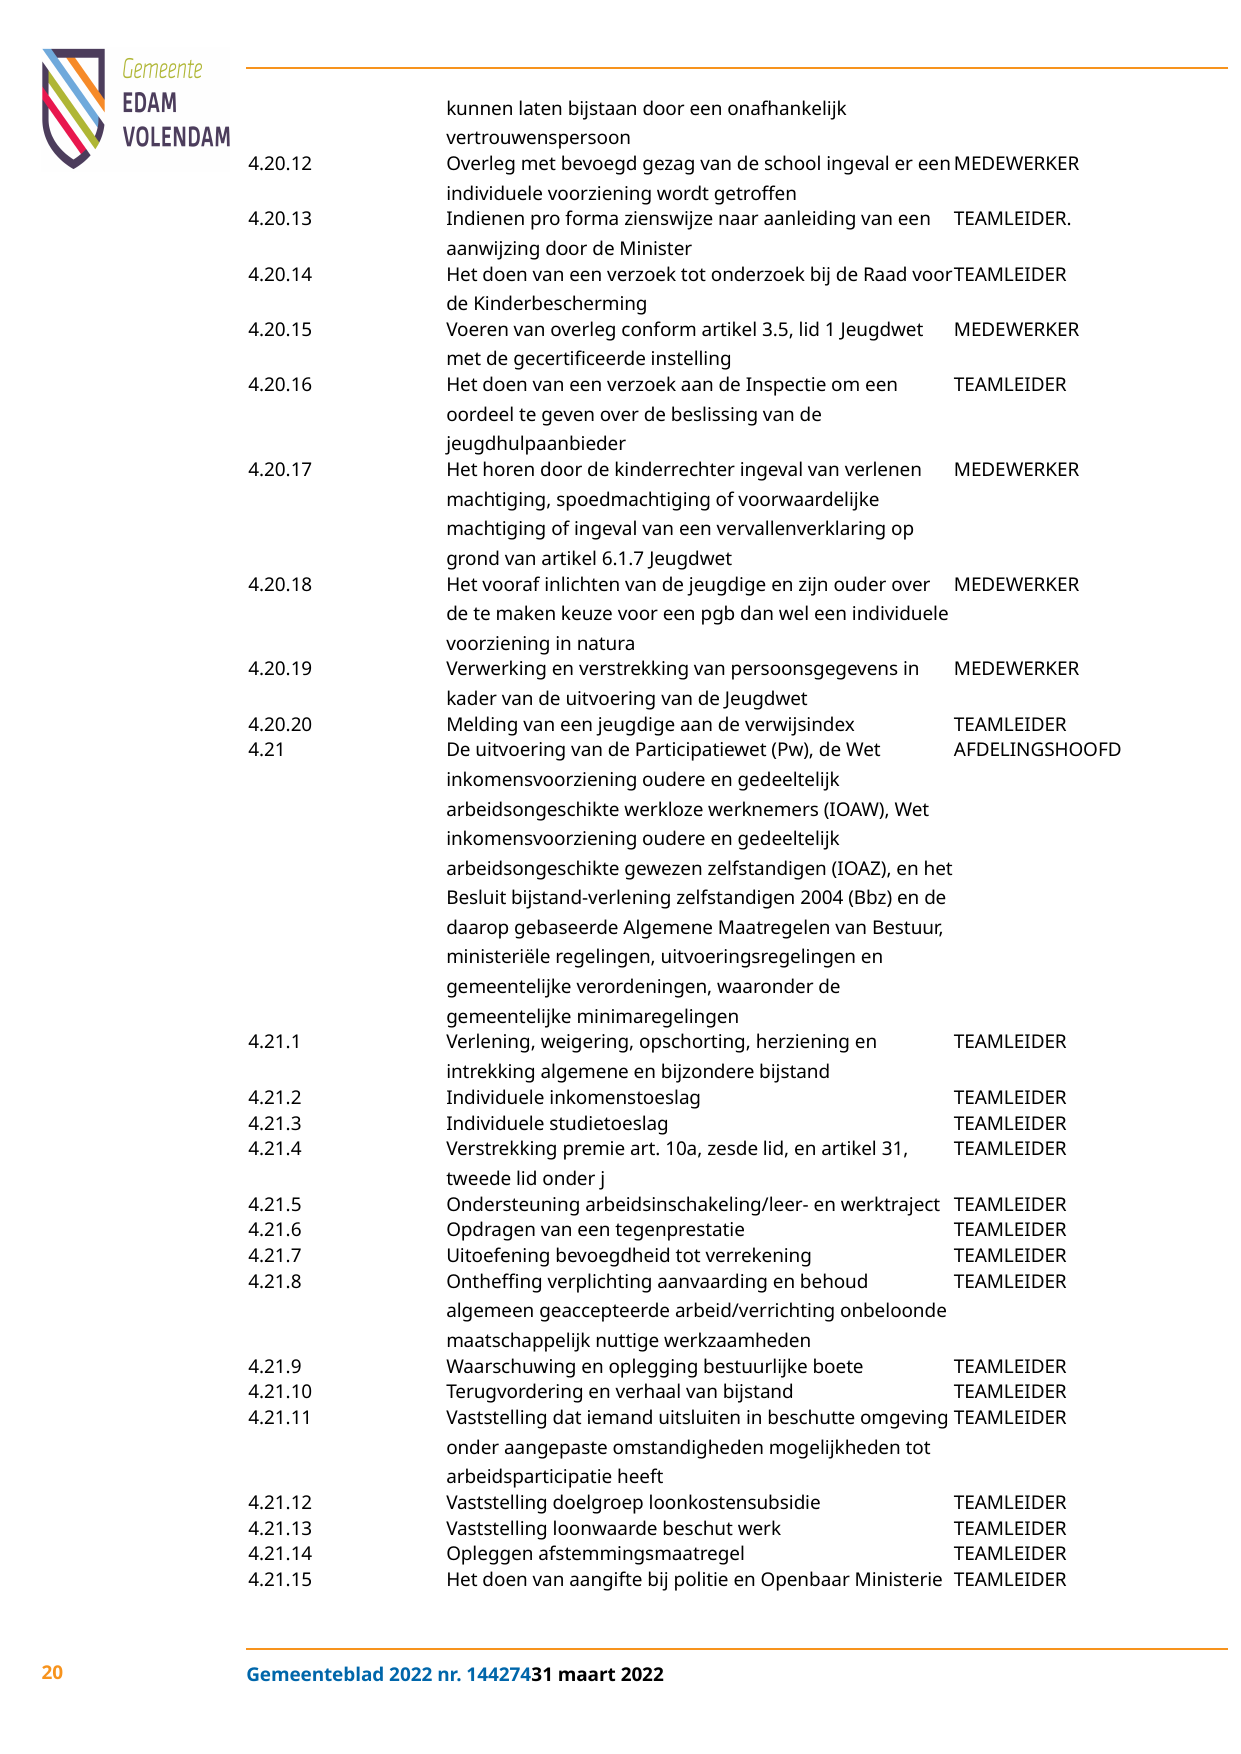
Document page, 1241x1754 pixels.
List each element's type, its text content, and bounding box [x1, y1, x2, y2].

table_cell Indienen pro forma zienswijze naar aanleiding van een aanwijzing door de Minister [446, 205, 954, 261]
table_cell TEAMLEIDER [954, 1110, 1152, 1135]
table_cell MEDEWERKER [954, 316, 1152, 371]
table_cell Opdragen van een tegenprestatie [446, 1216, 954, 1242]
table_cell Het doen van aangifte bij politie en Openbaar Ministerie [446, 1566, 954, 1592]
table_cell TEAMLEIDER [954, 1489, 1152, 1515]
table_cell Individuele inkomenstoeslag [446, 1084, 954, 1110]
table_cell Terugvordering en verhaal van bijstand [446, 1379, 954, 1404]
table_cell Ontheffing verplichting aanvaarding en behoud algemeen geaccepteerde arbeid/verrichting onbeloonde maatschappelijk nuttige werkzaamheden [446, 1268, 954, 1353]
table_cell TEAMLEIDER [954, 261, 1152, 316]
table_cell [954, 95, 1152, 150]
table_cell TEAMLEIDER [954, 1566, 1152, 1592]
table_cell 4.20.15 [248, 316, 446, 371]
table_cell Het doen van een verzoek tot onderzoek bij de Raad voor de Kinderbescherming [446, 261, 954, 316]
table_cell Vaststelling loonwaarde beschut werk [446, 1515, 954, 1541]
table_cell TEAMLEIDER [954, 1404, 1152, 1489]
table_cell TEAMLEIDER [954, 1379, 1152, 1404]
table_cell TEAMLEIDER [954, 1515, 1152, 1541]
table_cell TEAMLEIDER [954, 1268, 1152, 1353]
table_cell 4.21.14 [248, 1541, 446, 1566]
table_cell MEDEWERKER [954, 150, 1152, 205]
table_cell Vaststelling dat iemand uitsluiten in beschutte omgeving onder aangepaste omstandigheden mogelijkheden tot arbeidsparticipatie heeft [446, 1404, 954, 1489]
table_cell 4.20.20 [248, 711, 446, 737]
table_cell 4.21.12 [248, 1489, 446, 1515]
table_cell Uitoefening bevoegdheid tot verrekening [446, 1242, 954, 1268]
table_cell 4.20.12 [248, 150, 446, 205]
table_cell De uitvoering van de Participatiewet (Pw), de Wet inkomensvoorziening oudere en gedeeltelijk arbeidsongeschikte werkloze werknemers (IOAW), Wet inkomensvoorziening oudere en gedeeltelijk arbeidsongeschikte gewezen zelfstandigen (IOAZ), en het Besluit bijstand-verlening zelfstandigen 2004 (Bbz) en de daarop gebaseerde Algemene Maatregelen van Bestuur, ministeriële regelingen, uitvoeringsregelingen en gemeentelijke verordeningen, waaronder de gemeentelijke minimaregelingen [446, 737, 954, 1029]
table_cell 4.21.1 [248, 1029, 446, 1084]
table_cell 4.21.3 [248, 1110, 446, 1135]
table_cell TEAMLEIDER [954, 1242, 1152, 1268]
table_cell 4.21.4 [248, 1135, 446, 1191]
table_cell Waarschuwing en oplegging bestuurlijke boete [446, 1353, 954, 1378]
table_cell Melding van een jeugdige aan de verwijsindex [446, 711, 954, 737]
picture [41, 47, 231, 172]
table_cell Het horen door de kinderrechter ingeval van verlenen machtiging, spoedmachtiging of voorwaardelijke machtiging of ingeval van een vervallenverklaring op grond van artikel 6.1.7 Jeugdwet [446, 456, 954, 571]
table_cell TEAMLEIDER [954, 371, 1152, 456]
table_cell 4.21.9 [248, 1353, 446, 1378]
table_cell [248, 95, 446, 150]
table_cell TEAMLEIDER [954, 711, 1152, 737]
table_cell 4.21.13 [248, 1515, 446, 1541]
table_cell Het doen van een verzoek aan de Inspectie om een oordeel te geven over de beslissing van de jeugdhulpaanbieder [446, 371, 954, 456]
table_cell 4.20.14 [248, 261, 446, 316]
table_cell 4.21.10 [248, 1379, 446, 1404]
table_cell TEAMLEIDER. [954, 205, 1152, 261]
table_cell AFDELINGSHOOFD [954, 737, 1152, 1029]
table_cell 4.21.5 [248, 1191, 446, 1216]
table_cell 4.21.7 [248, 1242, 446, 1268]
table_cell 4.21.6 [248, 1216, 446, 1242]
table_cell 4.20.18 [248, 571, 446, 656]
table_cell 4.21.11 [248, 1404, 446, 1489]
table_cell Verstrekking premie art. 10a, zesde lid, en artikel 31, tweede lid onder j [446, 1135, 954, 1191]
table_cell Overleg met bevoegd gezag van de school ingeval er een individuele voorziening wordt getroffen [446, 150, 954, 205]
table_cell MEDEWERKER [954, 656, 1152, 711]
table_cell 4.21.8 [248, 1268, 446, 1353]
table_cell Vaststelling doelgroep loonkostensubsidie [446, 1489, 954, 1515]
table_cell TEAMLEIDER [954, 1353, 1152, 1378]
table_cell TEAMLEIDER [954, 1216, 1152, 1242]
table_cell kunnen laten bijstaan door een onafhankelijk vertrouwenspersoon [446, 95, 954, 150]
table_cell TEAMLEIDER [954, 1191, 1152, 1216]
table_cell MEDEWERKER [954, 456, 1152, 571]
table_cell TEAMLEIDER [954, 1084, 1152, 1110]
table_cell 4.21.2 [248, 1084, 446, 1110]
table_cell Verwerking en verstrekking van persoonsgegevens in kader van de uitvoering van de Jeugdwet [446, 656, 954, 711]
table_cell Het vooraf inlichten van de jeugdige en zijn ouder over de te maken keuze voor een pgb dan wel een individuele voorziening in natura [446, 571, 954, 656]
table_cell Verlening, weigering, opschorting, herziening en intrekking algemene en bijzondere bijstand [446, 1029, 954, 1084]
table_cell MEDEWERKER [954, 571, 1152, 656]
table_cell Voeren van overleg conform artikel 3.5, lid 1 Jeugdwet met de gecertificeerde instelling [446, 316, 954, 371]
table_cell 4.20.19 [248, 656, 446, 711]
table_cell 4.21 [248, 737, 446, 1029]
table_cell Individuele studietoeslag [446, 1110, 954, 1135]
table_cell TEAMLEIDER [954, 1541, 1152, 1566]
table_cell 4.20.13 [248, 205, 446, 261]
table_cell Opleggen afstemmingsmaatregel [446, 1541, 954, 1566]
table_cell 4.21.15 [248, 1566, 446, 1592]
table_cell 4.20.17 [248, 456, 446, 571]
table_cell Ondersteuning arbeidsinschakeling/leer- en werktraject [446, 1191, 954, 1216]
table_cell TEAMLEIDER [954, 1029, 1152, 1084]
table_cell 4.20.16 [248, 371, 446, 456]
table_cell TEAMLEIDER [954, 1135, 1152, 1191]
